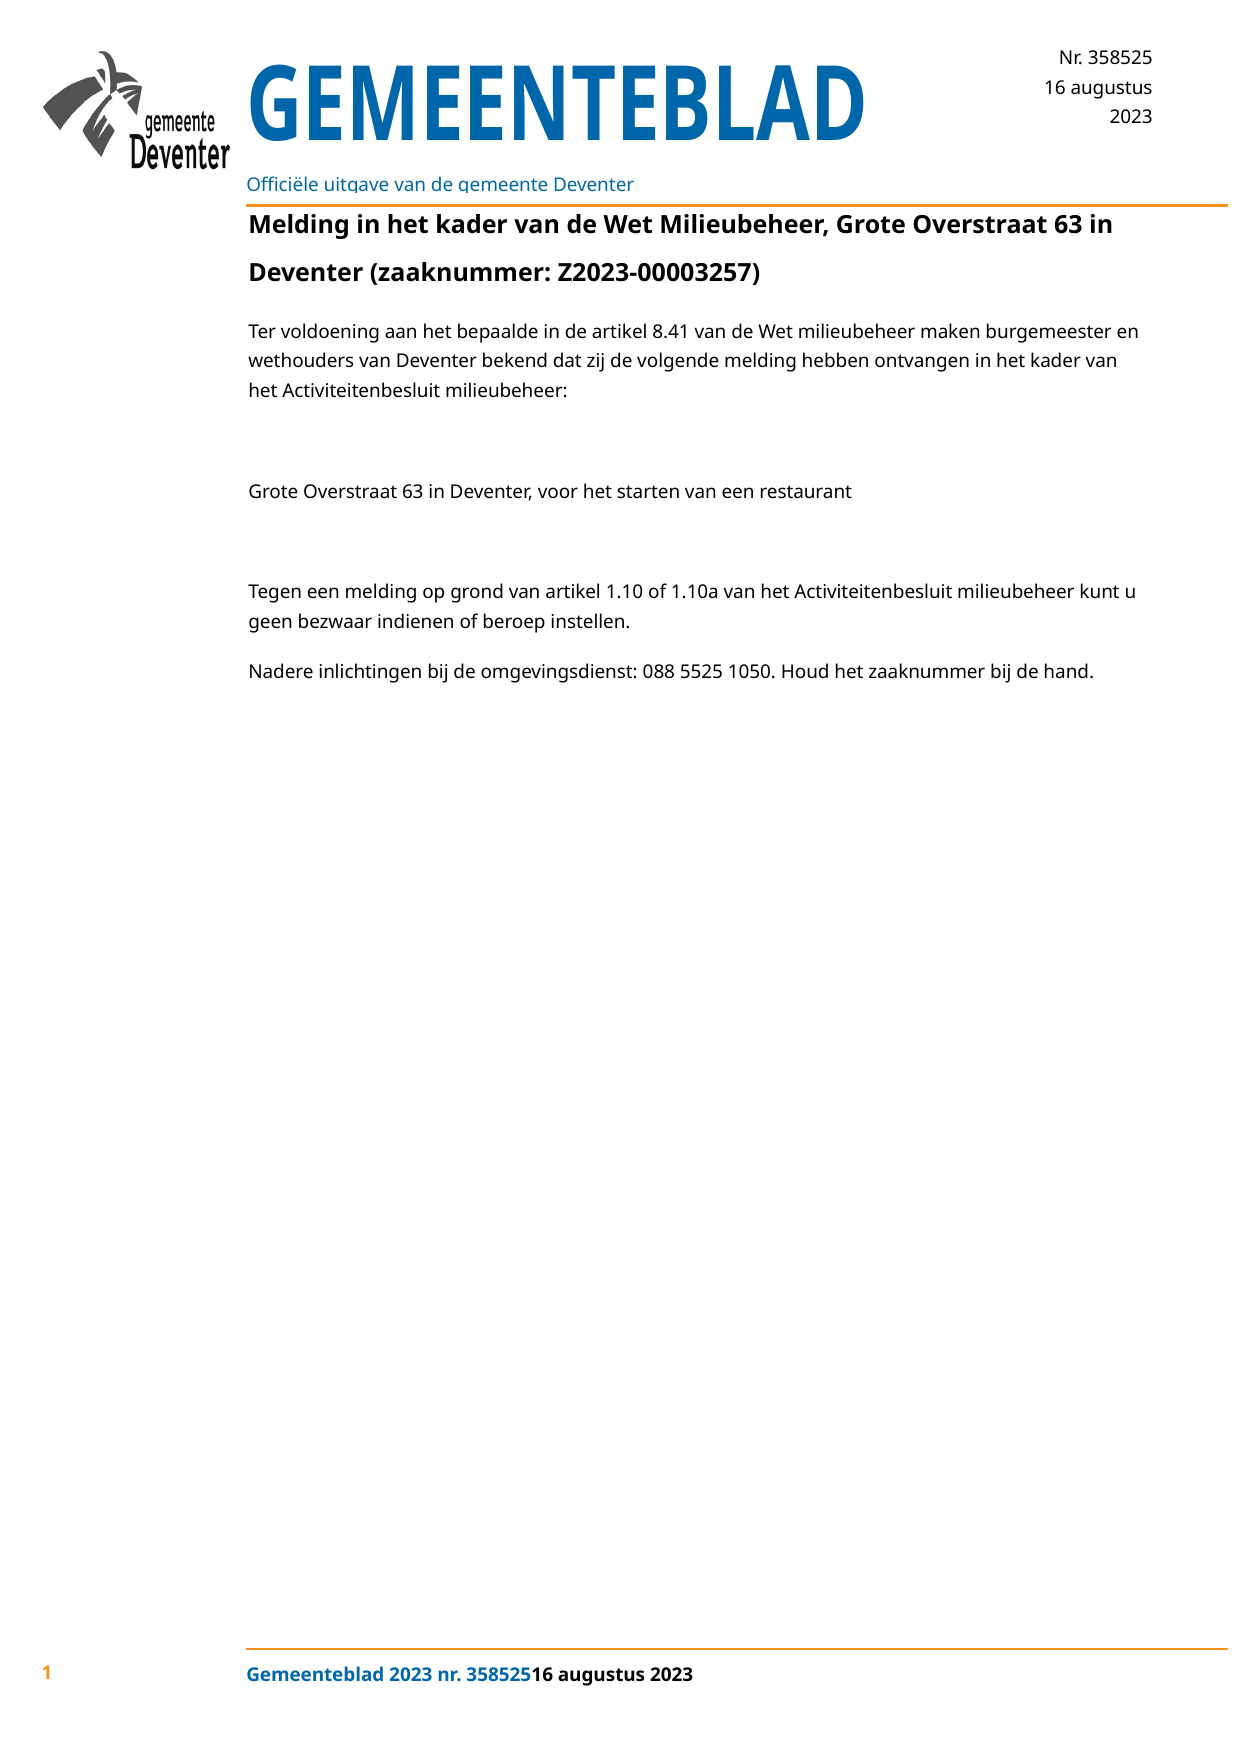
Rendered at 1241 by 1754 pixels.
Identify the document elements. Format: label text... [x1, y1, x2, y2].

picture [41, 47, 231, 172]
text Grote Overstraat 63 in Deventer, voor het starten van een restaurant [248, 478, 1152, 504]
text Melding in het kader van de Wet Milieubeheer, Grote Overstraat 63 in Deventer (zaaknummer: Z2023-00003257) [248, 207, 1152, 288]
text Tegen een melding op grond van artikel 1.10 of 1.10a van het Activiteitenbesluit milieubeheer kunt u geen bezwaar indienen of beroep instellen. [248, 579, 1152, 634]
text Nadere inlichtingen bij de omgevingsdienst: 088 5525 1050. Houd het zaaknummer bij de hand. [248, 659, 1152, 684]
text Ter voldoening aan het bepaalde in de artikel 8.41 van de Wet milieubeheer maken burgemeester en wethouders van Deventer bekend dat zij de volgende melding hebben ontvangen in het kader van het Activiteitenbesluit milieubeheer: [248, 318, 1152, 403]
